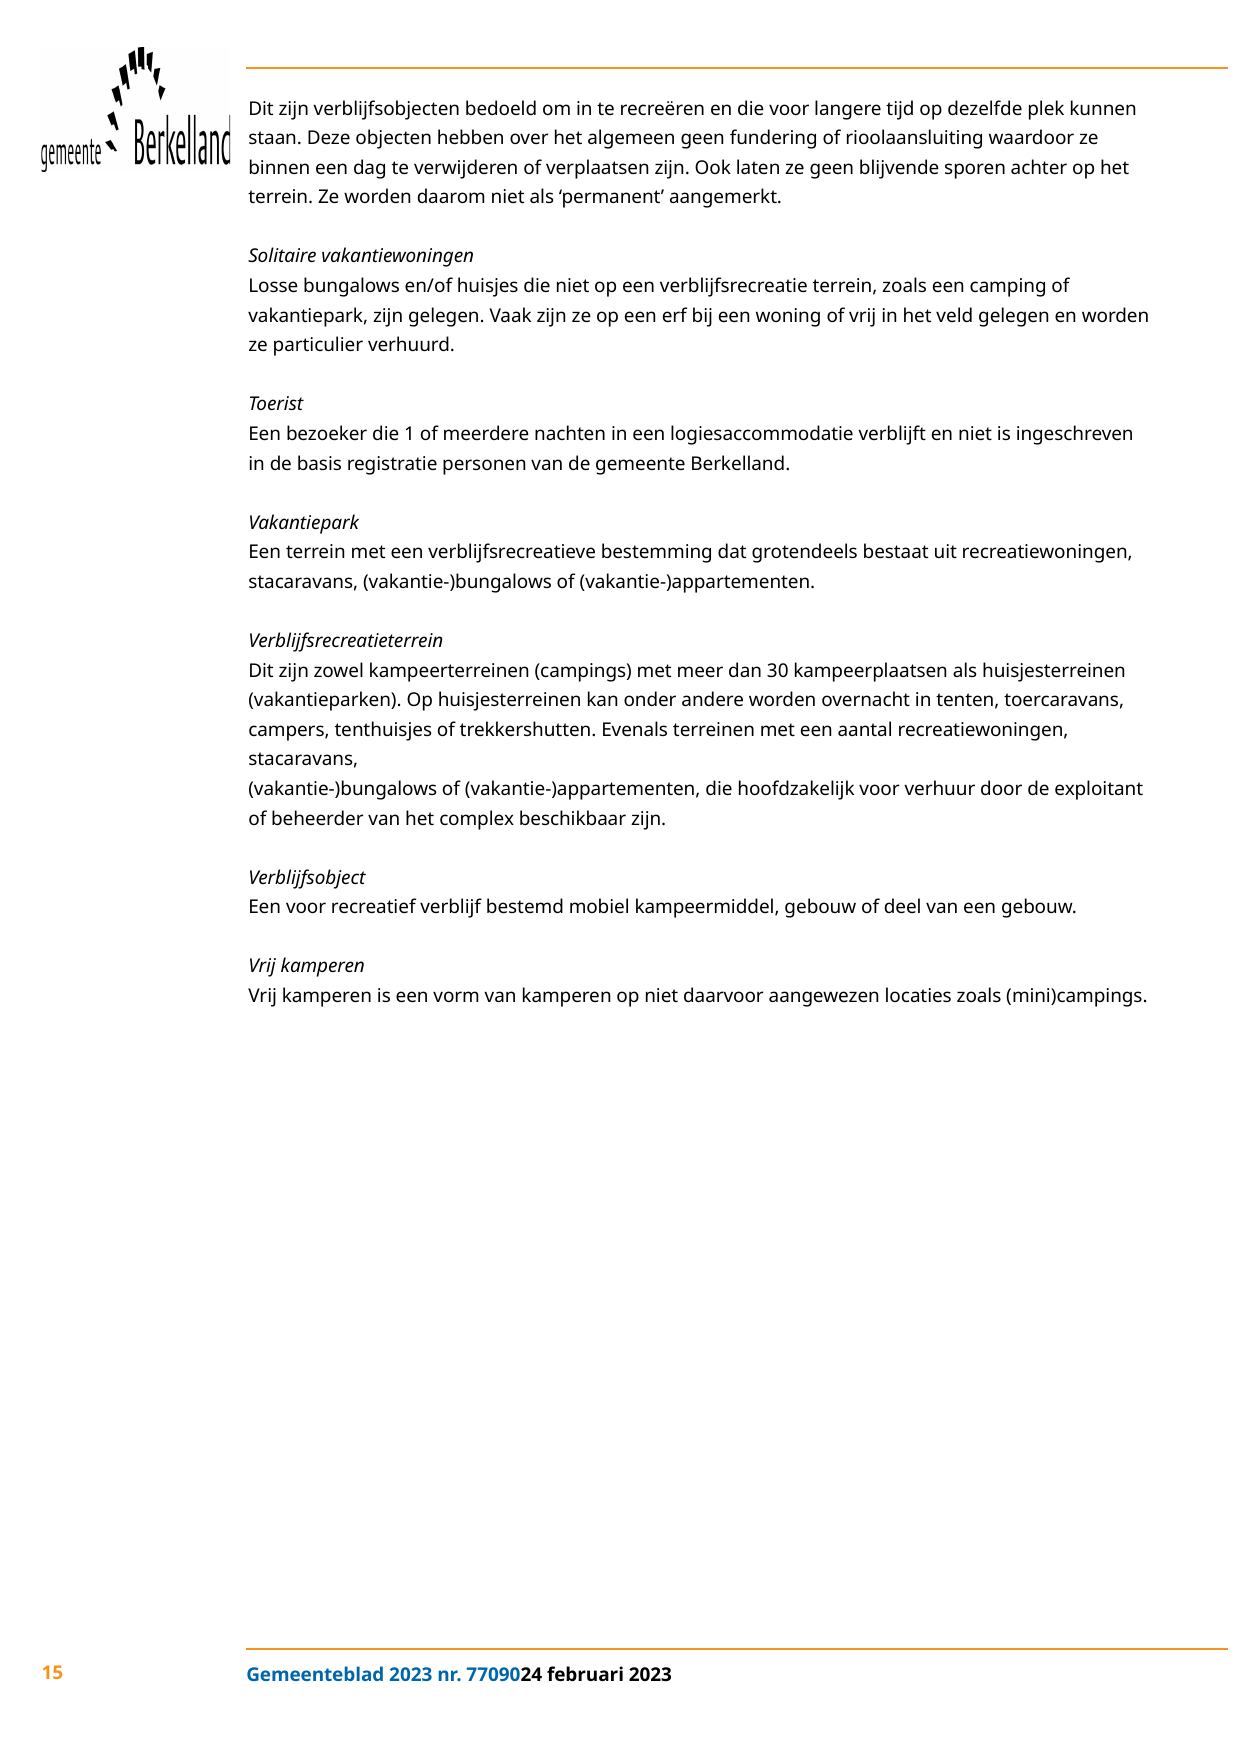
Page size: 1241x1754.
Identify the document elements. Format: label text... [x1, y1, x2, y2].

text Dit zijn verblijfsobjecten bedoeld om in te recreëren en die voor langere tijd op dezelfde plek kunnen staan. Deze objecten hebben over het algemeen geen fundering of rioolaansluiting waardoor ze binnen een dag te verwijderen of verplaatsen zijn. Ook laten ze geen blijvende sporen achter op het terrein. Ze worden daarom niet als ‘permanent’ aangemerkt. [248, 95, 1152, 209]
text Een voor recreatief verblijf bestemd mobiel kampeermiddel, gebouw of deel van een gebouw. [248, 893, 1152, 919]
text Dit zijn zowel kampeerterreinen (campings) met meer dan 30 kampeerplaatsen als huisjesterreinen (vakantieparken). Op huisjesterreinen kan onder andere worden overnacht in tenten, toercaravans, campers, tenthuisjes of trekkershutten. Evenals terreinen met een aantal recreatiewoningen, stacaravans, [248, 657, 1152, 771]
text Losse bungalows en/of huisjes die niet op een verblijfsrecreatie terrein, zoals een camping of vakantiepark, zijn gelegen. Vaak zijn ze op een erf bij een woning of vrij in het veld gelegen en worden ze particulier verhuurd. [248, 272, 1152, 357]
text Vrij kamperen [248, 953, 1152, 978]
text Een terrein met een verblijfsrecreatieve bestemming dat grotendeels bestaat uit recreatiewoningen, stacaravans, (vakantie-)bungalows of (vakantie-)appartementen. [248, 538, 1152, 594]
text Toerist [248, 391, 1152, 416]
picture [41, 47, 231, 172]
text Vakantiepark [248, 509, 1152, 535]
text Solitaire vakantiewoningen [248, 243, 1152, 268]
text (vakantie-)bungalows of (vakantie-)appartementen, die hoofdzakelijk voor verhuur door de exploitant of beheerder van het complex beschikbaar zijn. [248, 775, 1152, 831]
text Vrij kamperen is een vorm van kamperen op niet daarvoor aangewezen locaties zoals (mini)campings. [248, 982, 1152, 1008]
text Een bezoeker die 1 of meerdere nachten in een logiesaccommodatie verblijft en niet is ingeschreven in de basis registratie personen van de gemeente Berkelland. [248, 420, 1152, 476]
text Verblijfsobject [248, 864, 1152, 890]
text Verblijfsrecreatieterrein [248, 627, 1152, 653]
